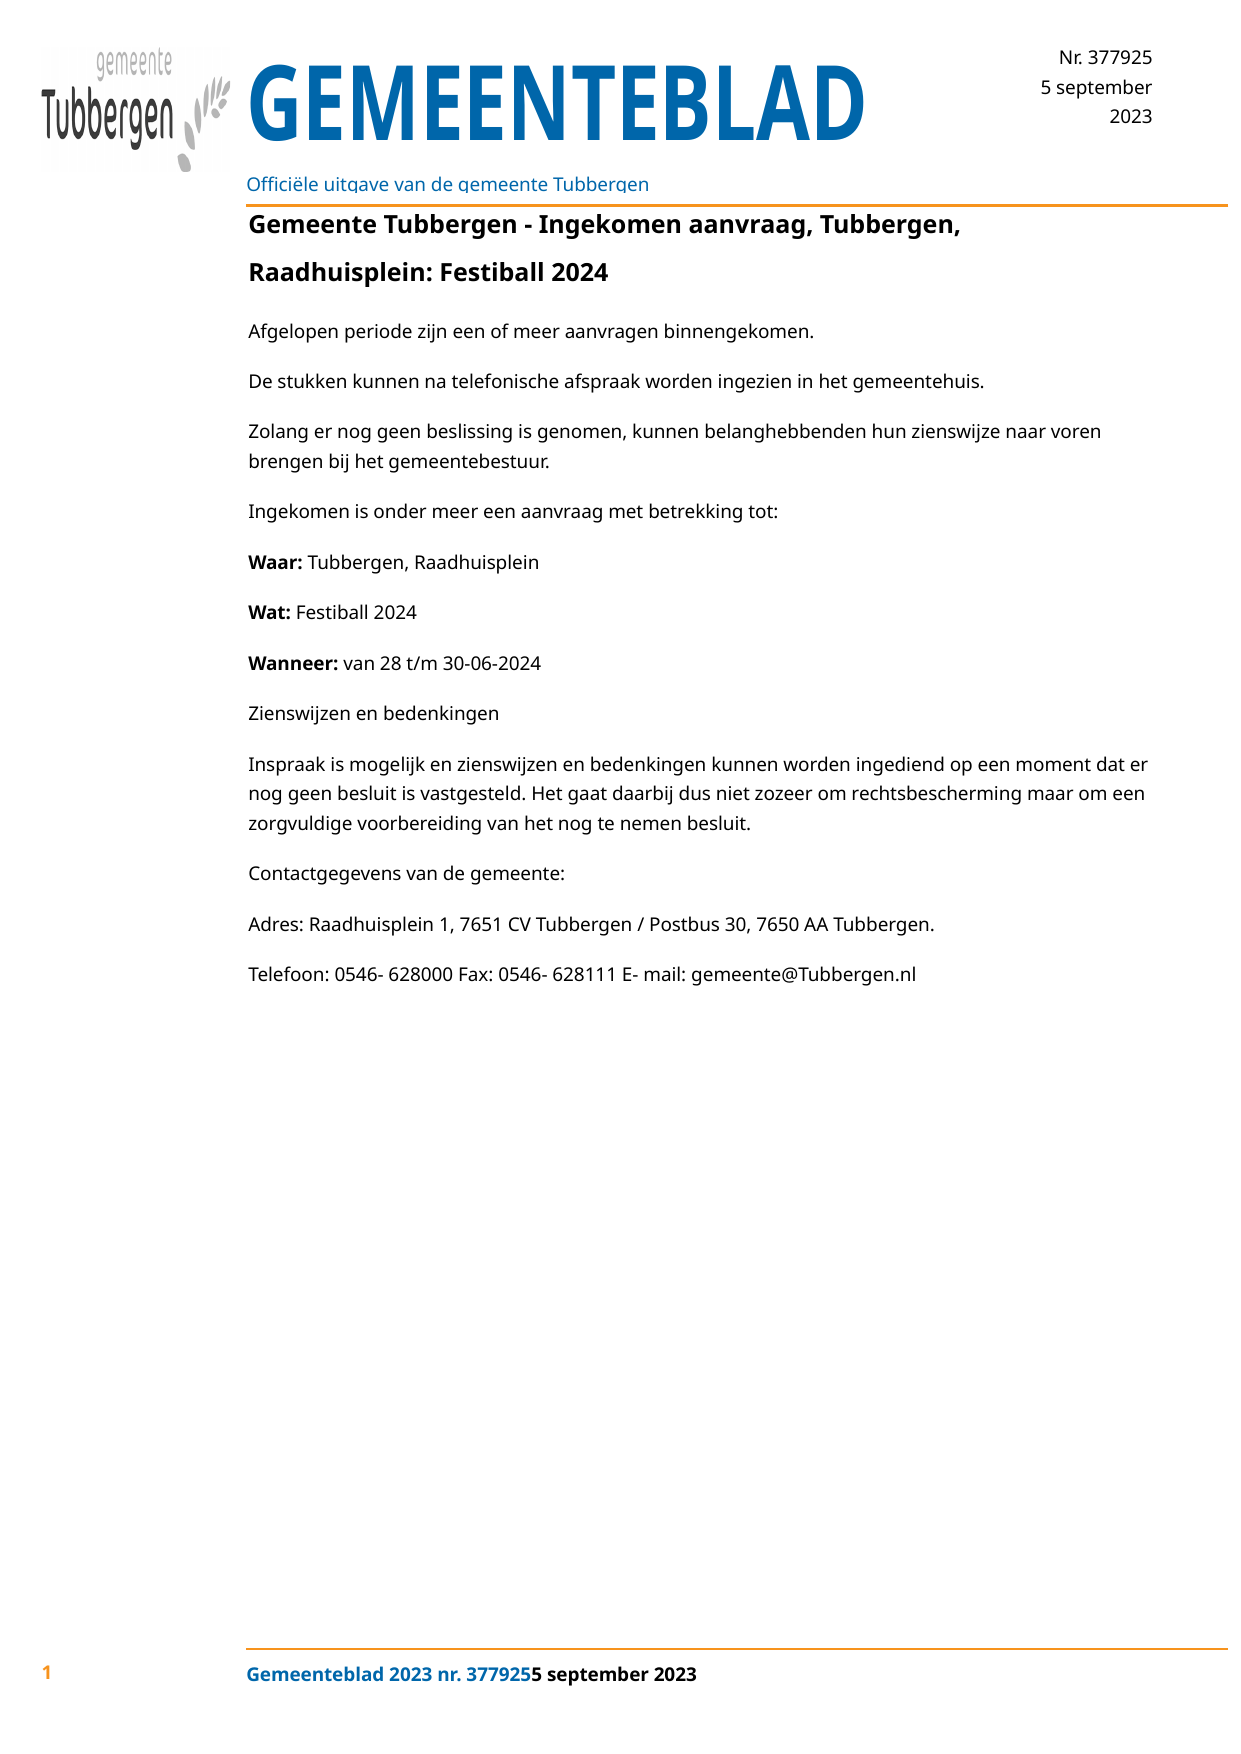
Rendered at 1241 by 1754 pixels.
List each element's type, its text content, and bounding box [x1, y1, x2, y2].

picture [41, 47, 231, 172]
text Telefoon: 0546- 628000 Fax: 0546- 628111 E- mail: gemeente@Tubbergen.nl [248, 961, 1152, 987]
text Inspraak is mogelijk en zienswijzen en bedenkingen kunnen worden ingediend op een moment dat er nog geen besluit is vastgesteld. Het gaat daarbij dus niet zozeer om rechtsbescherming maar om een zorgvuldige voorbereiding van het nog te nemen besluit. [248, 751, 1152, 836]
text Adres: Raadhuisplein 1, 7651 CV Tubbergen / Postbus 30, 7650 AA Tubbergen. [248, 911, 1152, 937]
text Wanneer: van 28 t/m 30-06-2024 [248, 650, 1152, 676]
text Zolang er nog geen beslissing is genomen, kunnen belanghebbenden hun zienswijze naar voren brengen bij het gemeentebestuur. [248, 419, 1152, 474]
text Zienswijzen en bedenkingen [248, 700, 1152, 726]
text Afgelopen periode zijn een of meer aanvragen binnengekomen. [248, 318, 1152, 344]
text Waar: Tubbergen, Raadhuisplein [248, 549, 1152, 575]
text Gemeente Tubbergen - Ingekomen aanvraag, Tubbergen, Raadhuisplein: Festiball 2024 [248, 207, 1152, 288]
text Ingekomen is onder meer een aanvraag met betrekking tot: [248, 499, 1152, 524]
text Wat: Festiball 2024 [248, 599, 1152, 625]
text Contactgegevens van de gemeente: [248, 860, 1152, 886]
text De stukken kunnen na telefonische afspraak worden ingezien in het gemeentehuis. [248, 368, 1152, 394]
